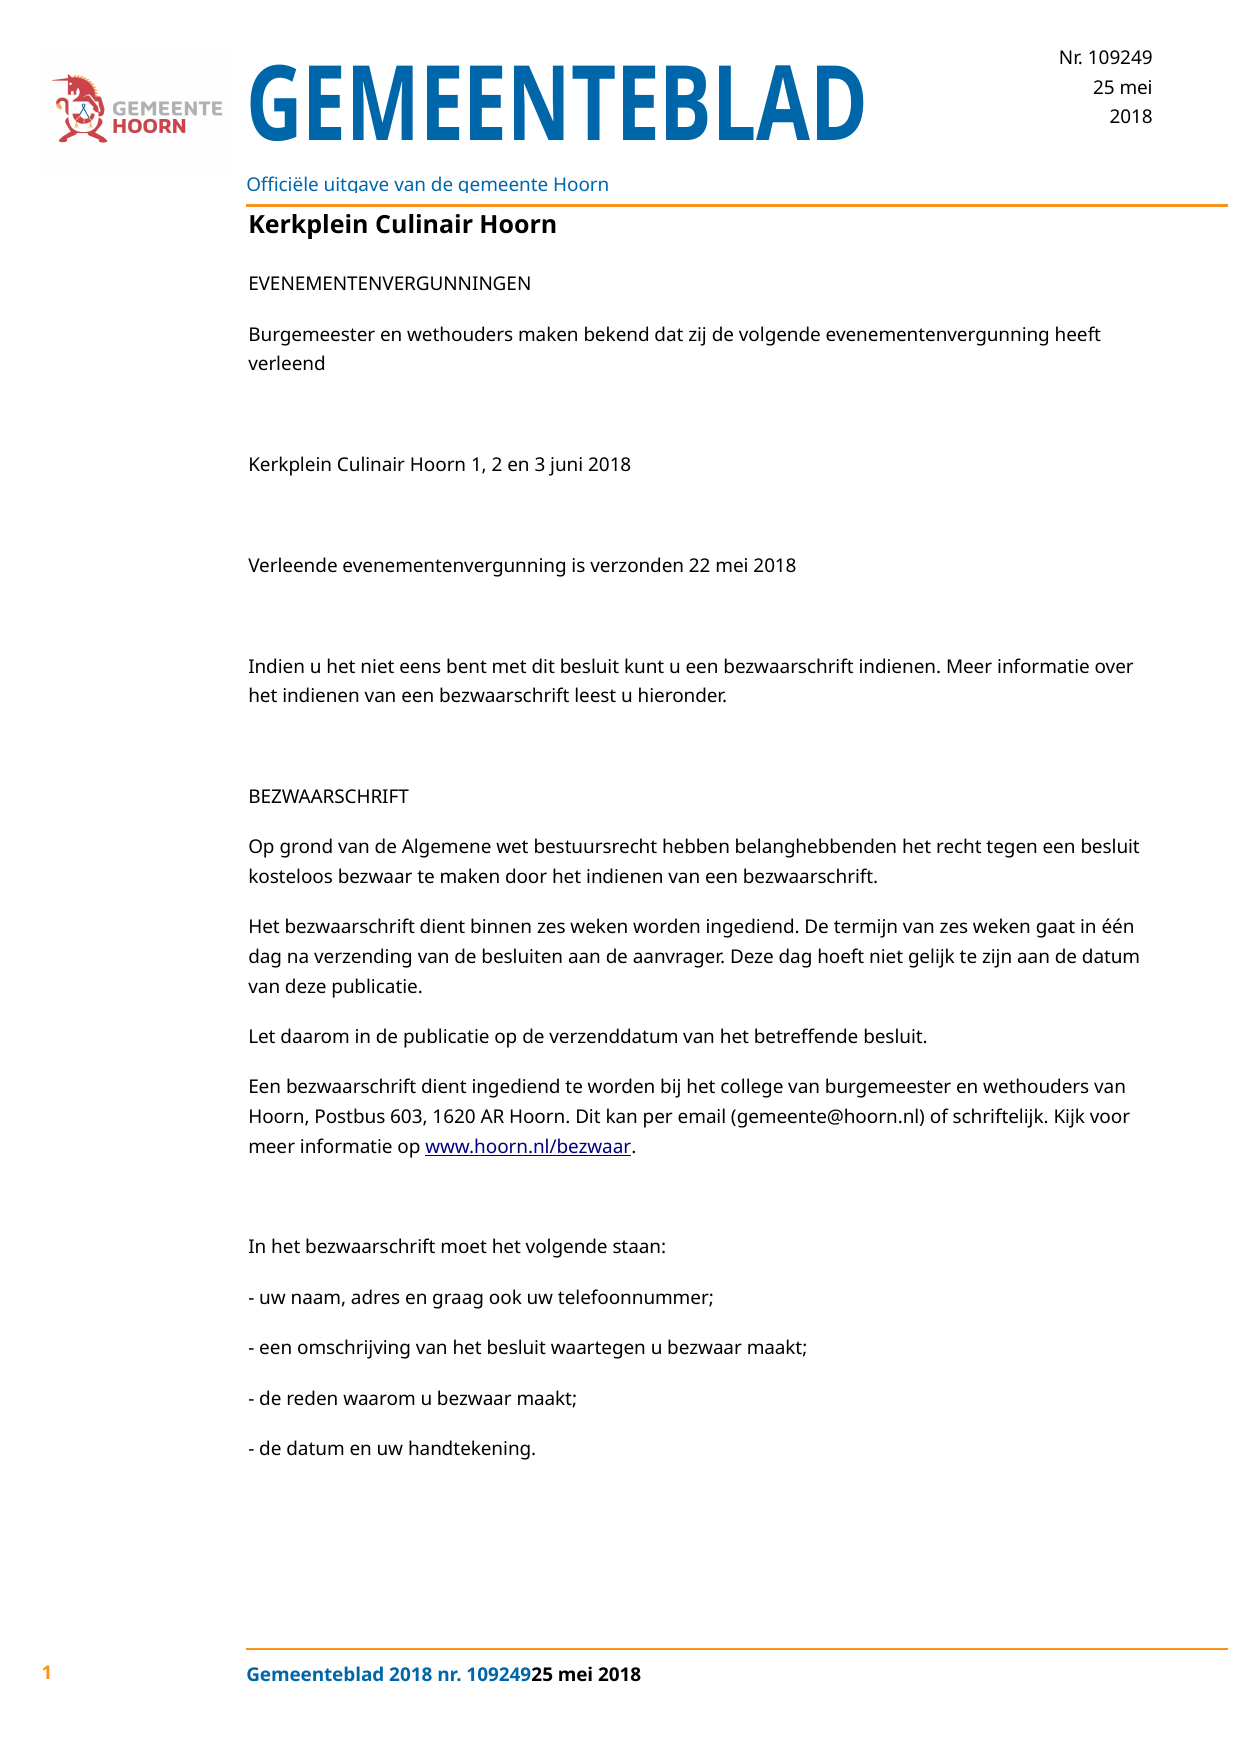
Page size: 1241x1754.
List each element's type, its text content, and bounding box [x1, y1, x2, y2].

text Het bezwaarschrift dient binnen zes weken worden ingediend. De termijn van zes weken gaat in één dag na verzending van de besluiten aan de aanvrager. Deze dag hoeft niet gelijk te zijn aan de datum van deze publicatie. [248, 914, 1152, 998]
picture [41, 47, 231, 172]
text In het bezwaarschrift moet het volgende staan: [248, 1234, 1152, 1259]
text Verleende evenementenvergunning is verzonden 22 mei 2018 [248, 552, 1152, 578]
text Let daarom in de publicatie op de verzenddatum van het betreffende besluit. [248, 1023, 1152, 1049]
text - uw naam, adres en graag ook uw telefoonnummer; [248, 1284, 1152, 1310]
text BEZWAARSCHRIFT [248, 783, 1152, 809]
text Kerkplein Culinair Hoorn [248, 207, 1152, 241]
text EVENEMENTENVERGUNNINGEN [248, 270, 1152, 296]
text - een omschrijving van het besluit waartegen u bezwaar maakt; [248, 1334, 1152, 1360]
text - de datum en uw handtekening. [248, 1435, 1152, 1461]
text - de reden waarom u bezwaar maakt; [248, 1385, 1152, 1411]
text Een bezwaarschrift dient ingediend te worden bij het college van burgemeester en wethouders van Hoorn, Postbus 603, 1620 AR Hoorn. Dit kan per email (gemeente@hoorn.nl) of schriftelijk. Kijk voor meer informatie op www.hoorn.nl/bezwaar. [248, 1074, 1152, 1158]
text Op grond van de Algemene wet bestuursrecht hebben belanghebbenden het recht tegen een besluit kosteloos bezwaar te maken door het indienen van een bezwaarschrift. [248, 834, 1152, 889]
text Indien u het niet eens bent met dit besluit kunt u een bezwaarschrift indienen. Meer informatie over het indienen van een bezwaarschrift leest u hieronder. [248, 653, 1152, 708]
text Kerkplein Culinair Hoorn 1, 2 en 3 juni 2018 [248, 451, 1152, 477]
text Burgemeester en wethouders maken bekend dat zij de volgende evenementenvergunning heeft verleend [248, 321, 1152, 376]
